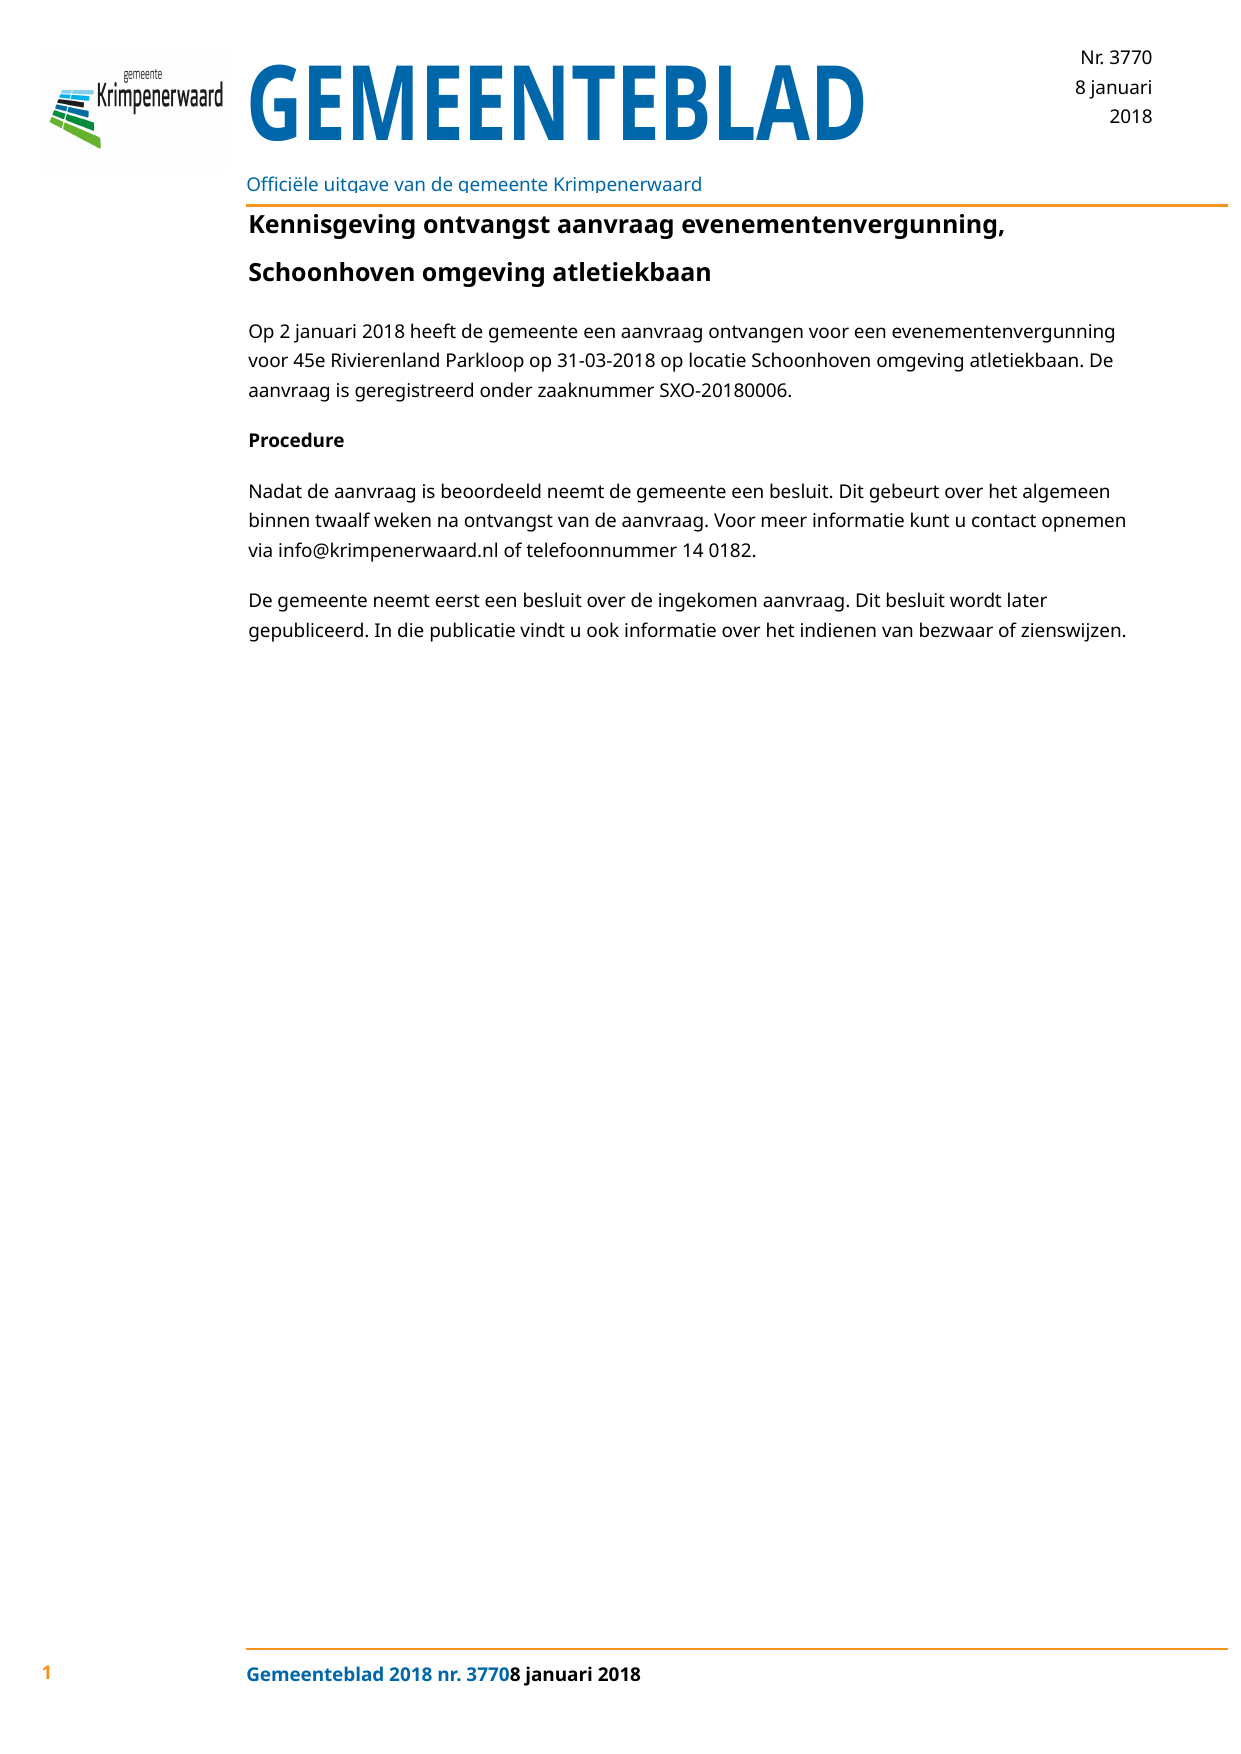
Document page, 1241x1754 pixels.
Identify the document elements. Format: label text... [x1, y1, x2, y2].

text Op 2 januari 2018 heeft de gemeente een aanvraag ontvangen voor een evenementenvergunning voor 45e Rivierenland Parkloop op 31-03-2018 op locatie Schoonhoven omgeving atletiekbaan. De aanvraag is geregistreerd onder zaaknummer SXO-20180006. [248, 318, 1152, 403]
text De gemeente neemt eerst een besluit over de ingekomen aanvraag. Dit besluit wordt later gepubliceerd. In die publicatie vindt u ook informatie over het indienen van bezwaar of zienswijzen. [248, 587, 1152, 643]
text Procedure [248, 427, 1152, 453]
text Kennisgeving ontvangst aanvraag evenementenvergunning, Schoonhoven omgeving atletiekbaan [248, 207, 1152, 288]
picture [41, 47, 231, 172]
text Nadat de aanvraag is beoordeeld neemt de gemeente een besluit. Dit gebeurt over het algemeen binnen twaalf weken na ontvangst van de aanvraag. Voor meer informatie kunt u contact opnemen via info@krimpenerwaard.nl of telefoonnummer 14 0182. [248, 478, 1152, 563]
